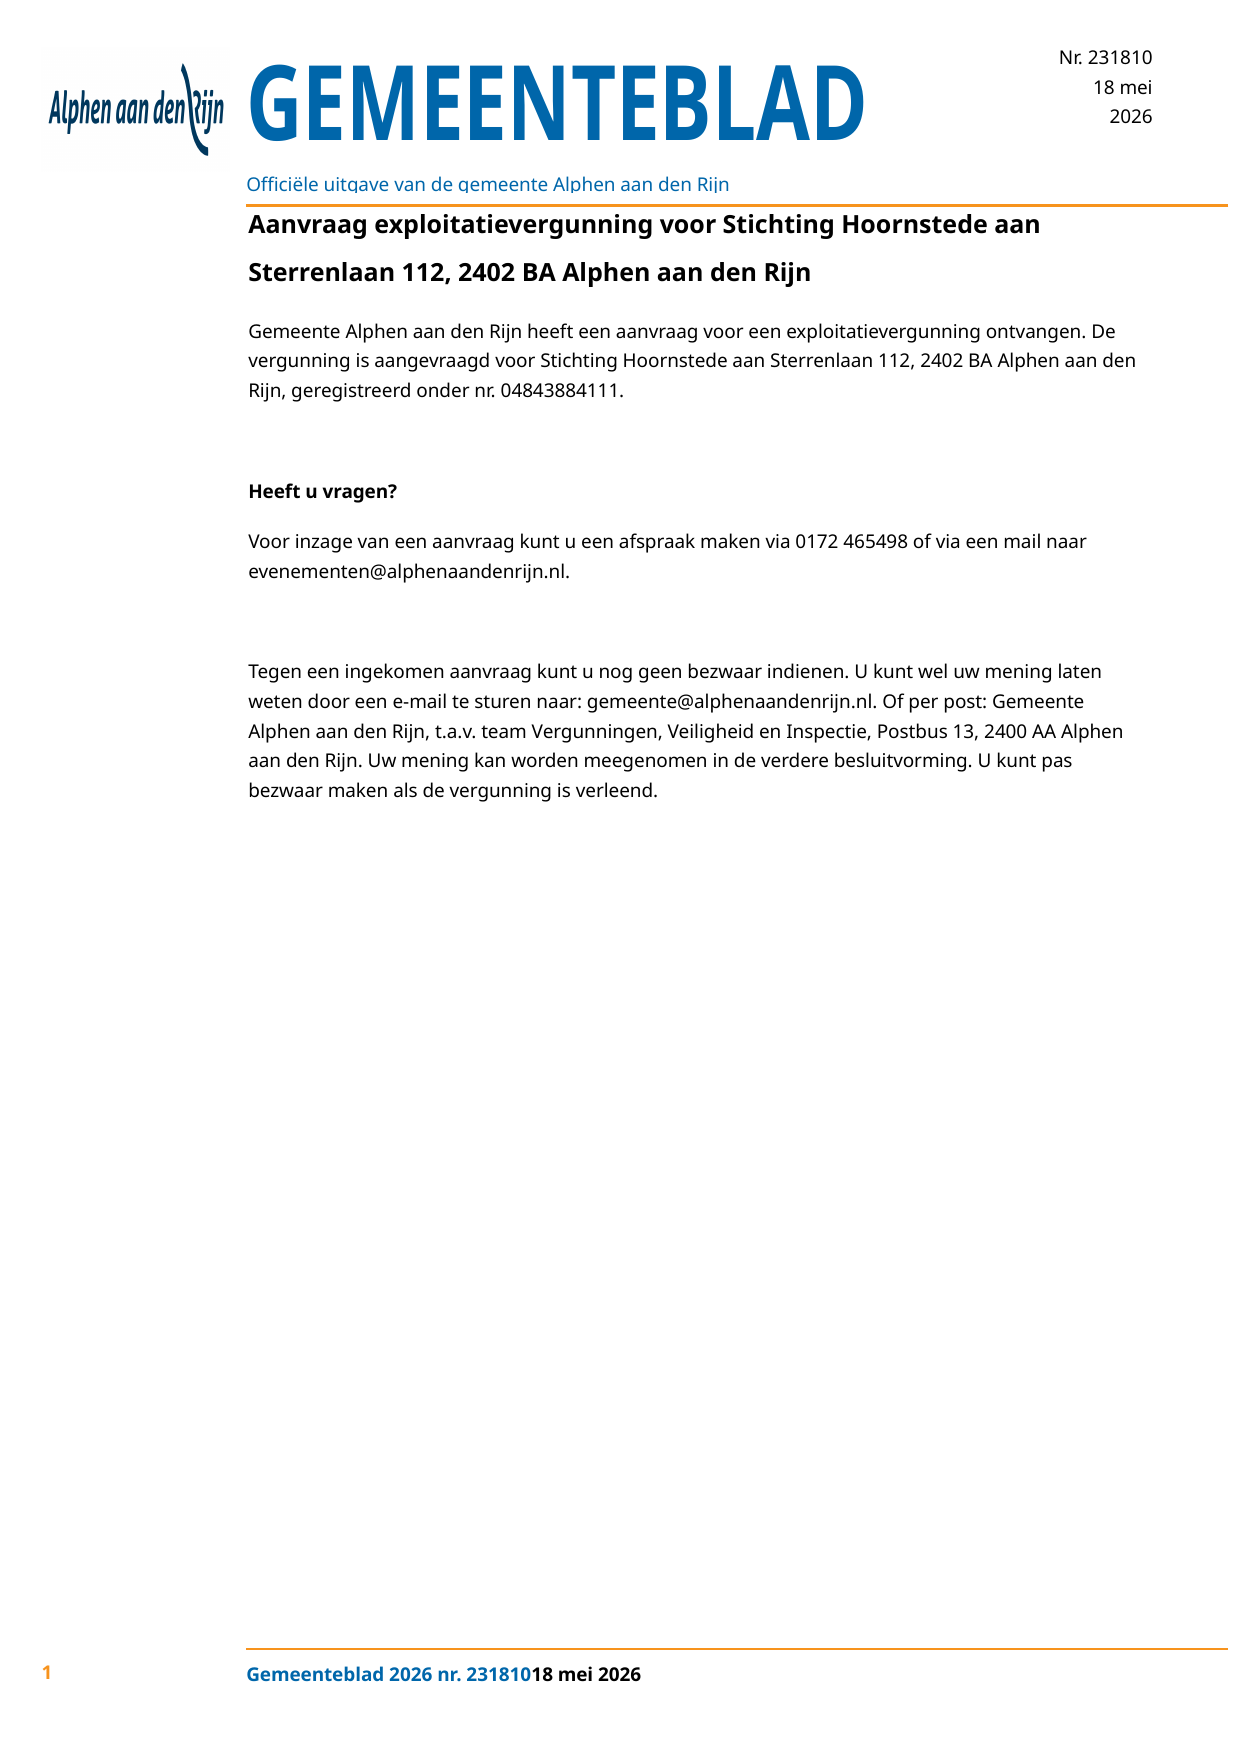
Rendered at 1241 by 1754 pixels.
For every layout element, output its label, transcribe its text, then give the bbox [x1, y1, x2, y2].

picture [41, 47, 231, 172]
text Gemeente Alphen aan den Rijn heeft een aanvraag voor een exploitatievergunning ontvangen. De vergunning is aangevraagd voor Stichting Hoornstede aan Sterrenlaan 112, 2402 BA Alphen aan den Rijn, geregistreerd onder nr. 04843884111. [248, 318, 1152, 403]
text Voor inzage van een aanvraag kunt u een afspraak maken via 0172 465498 of via een mail naar evenementen@alphenaandenrijn.nl. [248, 528, 1152, 584]
text Aanvraag exploitatievergunning voor Stichting Hoornstede aan Sterrenlaan 112, 2402 BA Alphen aan den Rijn [248, 207, 1152, 288]
text Tegen een ingekomen aanvraag kunt u nog geen bezwaar indienen. U kunt wel uw mening laten weten door een e-mail te sturen naar: gemeente@alphenaandenrijn.nl. Of per post: Gemeente Alphen aan den Rijn, t.a.v. team Vergunningen, Veiligheid en Inspectie, Postbus 13, 2400 AA Alphen aan den Rijn. Uw mening kan worden meegenomen in de verdere besluitvorming. U kunt pas bezwaar maken als de vergunning is verleend. [248, 659, 1152, 803]
text Heeft u vragen? [248, 478, 1152, 504]
